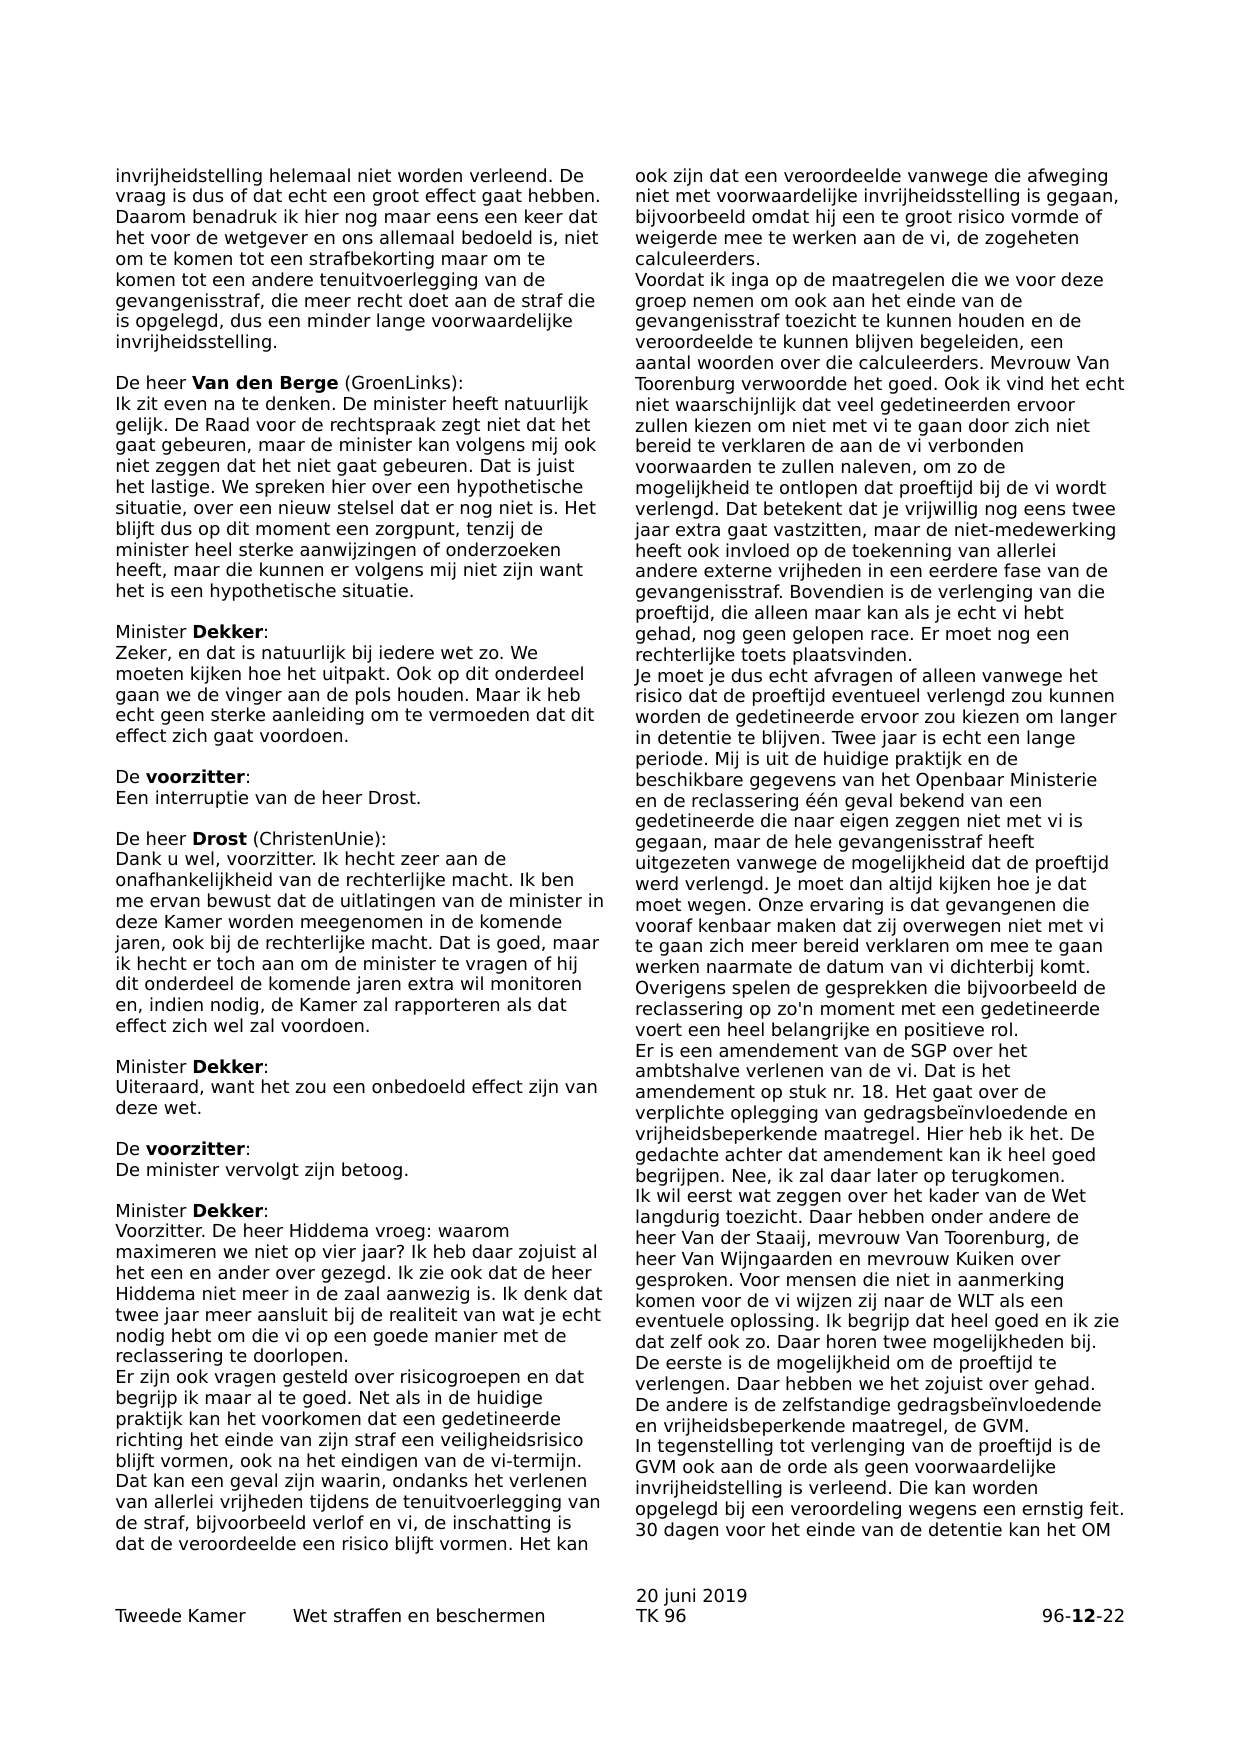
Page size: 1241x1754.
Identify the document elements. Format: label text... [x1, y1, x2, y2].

text Er zijn ook vragen gesteld over risicogroepen en dat begrijp ik maar al te goed. Net als in de huidige praktijk kan het voorkomen dat een gedetineerde richting het einde van zijn straf een veiligheidsrisico blijft vormen, ook na het eindigen van de vi-termijn. Dat kan een geval zijn waarin, ondanks het verlenen van allerlei vrijheden tijdens de tenuitvoerlegging van de straf, bijvoorbeeld verlof en vi, de inschatting is dat de veroordeelde een risico blijft vormen. Het kan [115, 1367, 605, 1554]
text De voorzitter: [115, 767, 605, 787]
text Je moet je dus echt afvragen of alleen vanwege het risico dat de proeftijd eventueel verlengd zou kunnen worden de gedetineerde ervoor zou kiezen om langer in detentie te blijven. Twee jaar is echt een lange periode. Mij is uit de huidige praktijk en de beschikbare gegevens van het Openbaar Ministerie en de reclassering één geval bekend van een gedetineerde die naar eigen zeggen niet met vi is gegaan, maar de hele gevangenisstraf heeft uitgezeten vanwege de mogelijkheid dat de proeftijd werd verlengd. Je moet dan altijd kijken hoe je dat moet wegen. Onze ervaring is dat gevangenen die vooraf kenbaar maken dat zij overwegen niet met vi te gaan zich meer bereid verklaren om mee te gaan werken naarmate de datum van vi dichterbij komt. Overigens spelen de gesprekken die bijvoorbeeld de reclassering op zo'n moment met een gedetineerde voert een heel belangrijke en positieve rol. [635, 665, 1125, 1040]
text Een interruptie van de heer Drost. [115, 787, 605, 808]
text Minister Dekker: [115, 622, 605, 643]
text Er is een amendement van de SGP over het ambtshalve verlenen van de vi. Dat is het amendement op stuk nr. 18. Het gaat over de verplichte oplegging van gedragsbeïnvloedende en vrijheidsbeperkende maatregel. Hier heb ik het. De gedachte achter dat amendement kan ik heel goed begrijpen. Nee, ik zal daar later op terugkomen. [635, 1040, 1125, 1186]
text Zeker, en dat is natuurlijk bij iedere wet zo. We moeten kijken hoe het uitpakt. Ook op dit onderdeel gaan we de vinger aan de pols houden. Maar ik heb echt geen sterke aanleiding om te vermoeden dat dit effect zich gaat voordoen. [115, 643, 605, 747]
text De minister vervolgt zijn betoog. [115, 1160, 605, 1181]
text Voorzitter. De heer Hiddema vroeg: waarom maximeren we niet op vier jaar? Ik heb daar zojuist al het een en ander over gezegd. Ik zie ook dat de heer Hiddema niet meer in de zaal aanwezig is. Ik denk dat twee jaar meer aansluit bij de realiteit van wat je echt nodig hebt om die vi op een goede manier met de reclassering te doorlopen. [115, 1221, 605, 1367]
text Ik zit even na te denken. De minister heeft natuurlijk gelijk. De Raad voor de rechtspraak zegt niet dat het gaat gebeuren, maar de minister kan volgens mij ook niet zeggen dat het niet gaat gebeuren. Dat is juist het lastige. We spreken hier over een hypothetische situatie, over een nieuw stelsel dat er nog niet is. Het blijft dus op dit moment een zorgpunt, tenzij de minister heel sterke aanwijzingen of onderzoeken heeft, maar die kunnen er volgens mij niet zijn want het is een hypothetische situatie. [115, 393, 605, 602]
text Uiteraard, want het zou een onbedoeld effect zijn van deze wet. [115, 1077, 605, 1119]
text Minister Dekker: [115, 1057, 605, 1077]
text De heer Drost (ChristenUnie): [115, 828, 605, 849]
text In tegenstelling tot verlenging van de proeftijd is de GVM ook aan de orde als geen voorwaardelijke invrijheidstelling is verleend. Die kan worden opgelegd bij een veroordeling wegens een ernstig feit. 30 dagen voor het einde van de detentie kan het OM [635, 1436, 1125, 1540]
text De heer Van den Berge (GroenLinks): [115, 373, 605, 393]
text Voordat ik inga op de maatregelen die we voor deze groep nemen om ook aan het einde van de gevangenisstraf toezicht te kunnen houden en de veroordeelde te kunnen blijven begeleiden, een aantal woorden over die calculeerders. Mevrouw Van Toorenburg verwoordde het goed. Ook ik vind het echt niet waarschijnlijk dat veel gedetineerden ervoor zullen kiezen om niet met vi te gaan door zich niet bereid te verklaren de aan de vi verbonden voorwaarden te zullen naleven, om zo de mogelijkheid te ontlopen dat proeftijd bij de vi wordt verlengd. Dat betekent dat je vrijwillig nog eens twee jaar extra gaat vastzitten, maar de niet-medewerking heeft ook invloed op de toekenning van allerlei andere externe vrijheden in een eerdere fase van de gevangenisstraf. Bovendien is de verlenging van die proeftijd, die alleen maar kan als je echt vi hebt gehad, nog geen gelopen race. Er moet nog een rechterlijke toets plaatsvinden. [635, 269, 1125, 665]
text Ik wil eerst wat zeggen over het kader van de Wet langdurig toezicht. Daar hebben onder andere de heer Van der Staaij, mevrouw Van Toorenburg, de heer Van Wijngaarden en mevrouw Kuiken over gesproken. Voor mensen die niet in aanmerking komen voor de vi wijzen zij naar de WLT als een eventuele oplossing. Ik begrijp dat heel goed en ik zie dat zelf ook zo. Daar horen twee mogelijkheden bij. De eerste is de mogelijkheid om de proeftijd te verlengen. Daar hebben we het zojuist over gehad. De andere is de zelfstandige gedragsbeïnvloedende en vrijheidsbeperkende maatregel, de GVM. [635, 1186, 1125, 1436]
text ook zijn dat een veroordeelde vanwege die afweging niet met voorwaardelijke invrijheidsstelling is gegaan, bijvoorbeeld omdat hij een te groot risico vormde of weigerde mee te werken aan de vi, de zogeheten calculeerders. [635, 165, 1125, 269]
text invrijheidstelling helemaal niet worden verleend. De vraag is dus of dat echt een groot effect gaat hebben. Daarom benadruk ik hier nog maar eens een keer dat het voor de wetgever en ons allemaal bedoeld is, niet om te komen tot een strafbekorting maar om te komen tot een andere tenuitvoerlegging van de gevangenisstraf, die meer recht doet aan de straf die is opgelegd, dus een minder lange voorwaardelijke invrijheidsstelling. [115, 165, 605, 353]
text Dank u wel, voorzitter. Ik hecht zeer aan de onafhankelijkheid van de rechterlijke macht. Ik ben me ervan bewust dat de uitlatingen van de minister in deze Kamer worden meegenomen in de komende jaren, ook bij de rechterlijke macht. Dat is goed, maar ik hecht er toch aan om de minister te vragen of hij dit onderdeel de komende jaren extra wil monitoren en, indien nodig, de Kamer zal rapporteren als dat effect zich wel zal voordoen. [115, 849, 605, 1037]
text Minister Dekker: [115, 1201, 605, 1221]
text De voorzitter: [115, 1139, 605, 1160]
